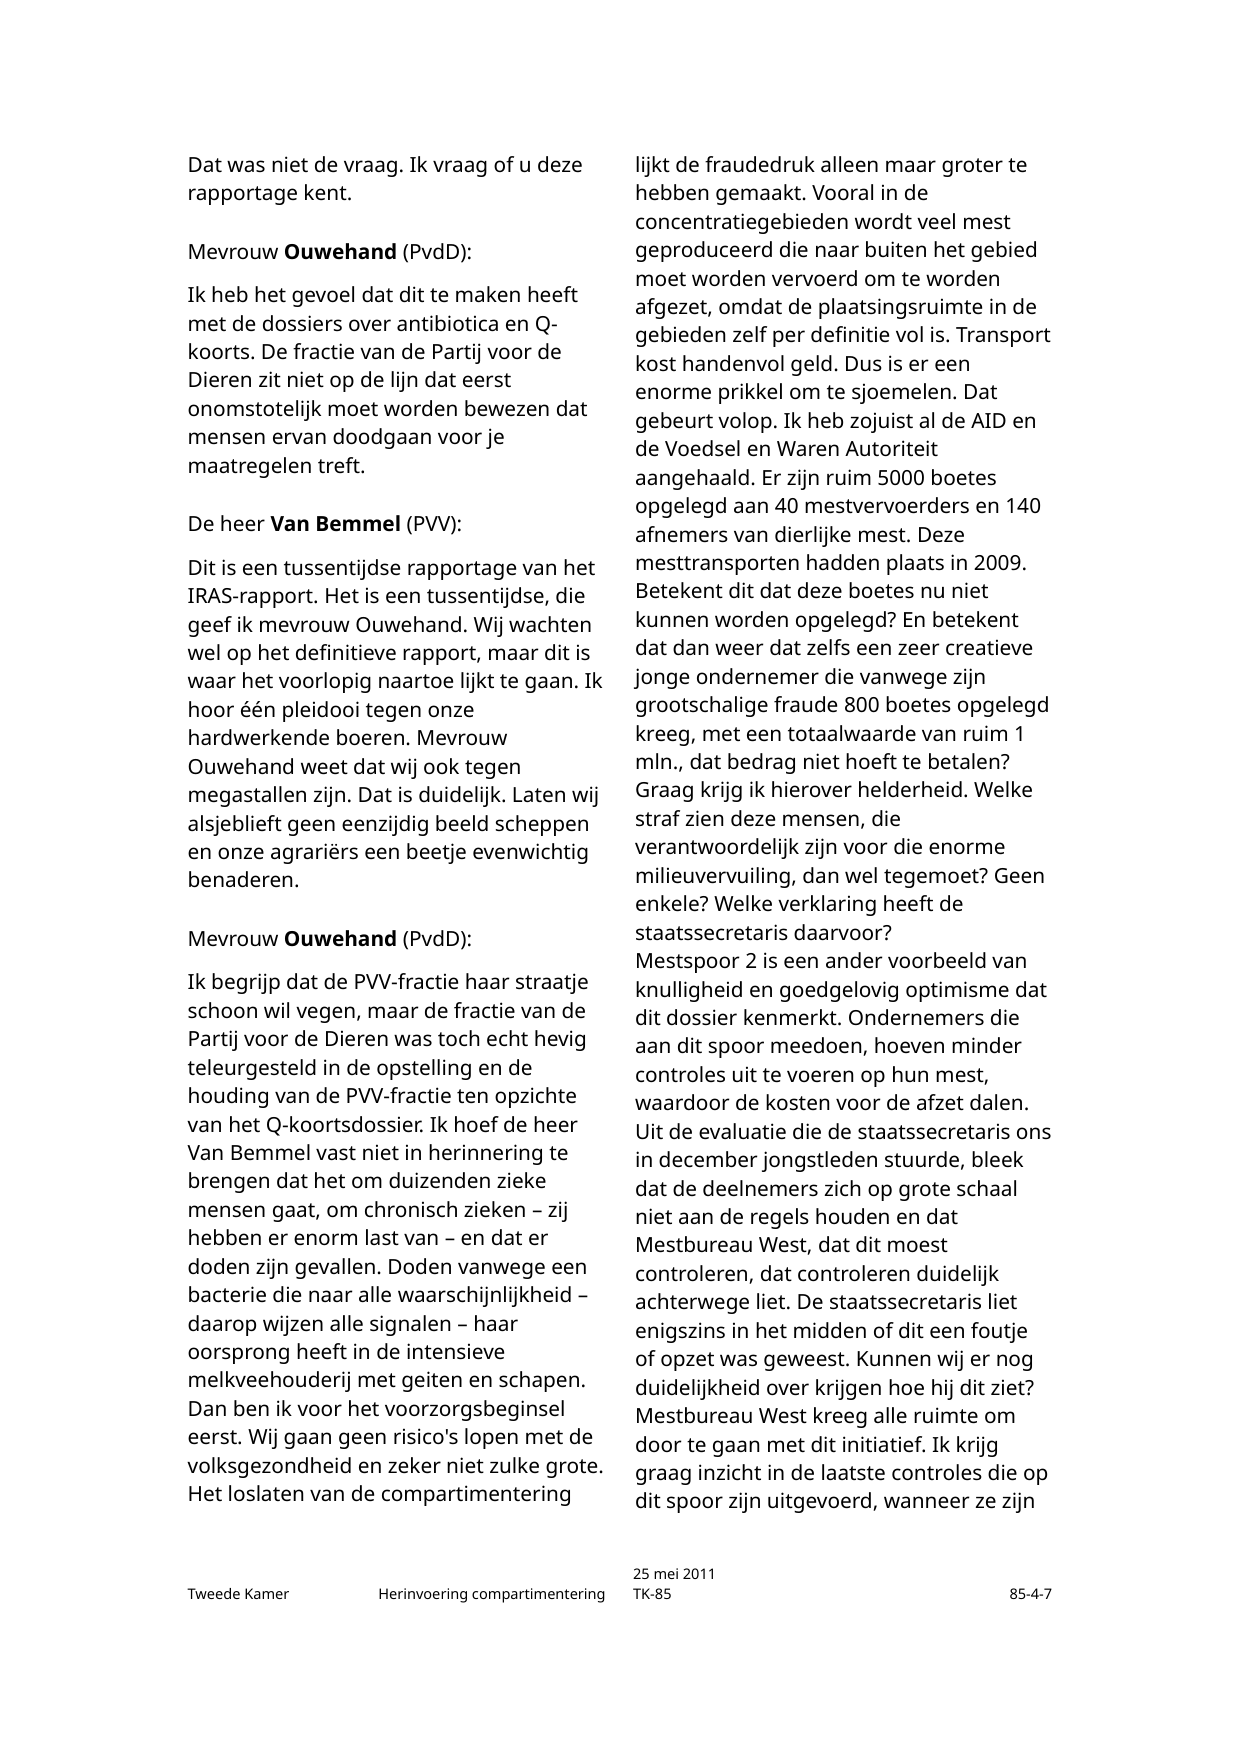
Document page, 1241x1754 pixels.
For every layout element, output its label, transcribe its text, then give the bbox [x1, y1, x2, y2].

text Ik heb het gevoel dat dit te maken heeft met de dossiers over antibiotica en Q-koorts. De fractie van de Partij voor de Dieren zit niet op de lijn dat eerst onomstotelijk moet worden bewezen dat mensen ervan doodgaan voor je maatregelen treft. [187, 280, 605, 479]
text Mevrouw Ouwehand (PvdD): [187, 237, 605, 265]
text Mevrouw Ouwehand (PvdD): [187, 924, 605, 952]
text Dat was niet de vraag. Ik vraag of u deze rapportage kent. [187, 150, 605, 207]
text Dit is een tussentijdse rapportage van het IRAS-rapport. Het is een tussentijdse, die geef ik mevrouw Ouwehand. Wij wachten wel op het definitieve rapport, maar dit is waar het voorlopig naartoe lijkt te gaan. Ik hoor één pleidooi tegen onze hardwerkende boeren. Mevrouw Ouwehand weet dat wij ook tegen megastallen zijn. Dat is duidelijk. Laten wij alsjeblieft geen eenzijdig beeld scheppen en onze agrariërs een beetje evenwichtig benaderen. [187, 553, 605, 894]
text Ik begrijp dat de PVV-fractie haar straatje schoon wil vegen, maar de fractie van de Partij voor de Dieren was toch echt hevig teleurgesteld in de opstelling en de houding van de PVV-fractie ten opzichte van het Q-koortsdossier. Ik hoef de heer Van Bemmel vast niet in herinnering te brengen dat het om duizenden zieke mensen gaat, om chronisch zieken – zij hebben er enorm last van – en dat er doden zijn gevallen. Doden vanwege een bacterie die naar alle waarschijnlijkheid – daarop wijzen alle signalen – haar oorsprong heeft in de intensieve melkveehouderij met geiten en schapen. Dan ben ik voor het voorzorgsbeginsel eerst. Wij gaan geen risico's lopen met de volksgezondheid en zeker niet zulke grote. [187, 967, 605, 1479]
text De heer Van Bemmel (PVV): [187, 509, 605, 538]
text lijkt de fraudedruk alleen maar groter te hebben gemaakt. Vooral in de concentratiegebieden wordt veel mest geproduceerd die naar buiten het gebied moet worden vervoerd om te worden afgezet, omdat de plaatsingsruimte in de gebieden zelf per definitie vol is. Transport kost handenvol geld. Dus is er een enorme prikkel om te sjoemelen. Dat gebeurt volop. Ik heb zojuist al de AID en de Voedsel en Waren Autoriteit aangehaald. Er zijn ruim 5000 boetes opgelegd aan 40 mestvervoerders en 140 afnemers van dierlijke mest. Deze mesttransporten hadden plaats in 2009. Betekent dit dat deze boetes nu niet kunnen worden opgelegd? En betekent dat dan weer dat zelfs een zeer creatieve jonge ondernemer die vanwege zijn grootschalige fraude 800 boetes opgelegd kreeg, met een totaalwaarde van ruim 1 mln., dat bedrag niet hoeft te betalen? Graag krijg ik hierover helderheid. Welke straf zien deze mensen, die verantwoordelijk zijn voor die enorme milieuvervuiling, dan wel tegemoet? Geen enkele? Welke verklaring heeft de staatssecretaris daarvoor? [635, 150, 1053, 946]
text Mestspoor 2 is een ander voorbeeld van knulligheid en goedgelovig optimisme dat dit dossier kenmerkt. Ondernemers die aan dit spoor meedoen, hoeven minder controles uit te voeren op hun mest, waardoor de kosten voor de afzet dalen. Uit de evaluatie die de staatssecretaris ons in december jongstleden stuurde, bleek dat de deelnemers zich op grote schaal niet aan de regels houden en dat Mestbureau West, dat dit moest controleren, dat controleren duidelijk achterwege liet. De staatssecretaris liet enigszins in het midden of dit een foutje of opzet was geweest. Kunnen wij er nog duidelijkheid over krijgen hoe hij dit ziet? Mestbureau West kreeg alle ruimte om door te gaan met dit initiatief. Ik krijg graag inzicht in de laatste controles die op dit spoor zijn uitgevoerd, wanneer ze zijn [635, 946, 1053, 1515]
text Het loslaten van de compartimentering [187, 1479, 605, 1508]
